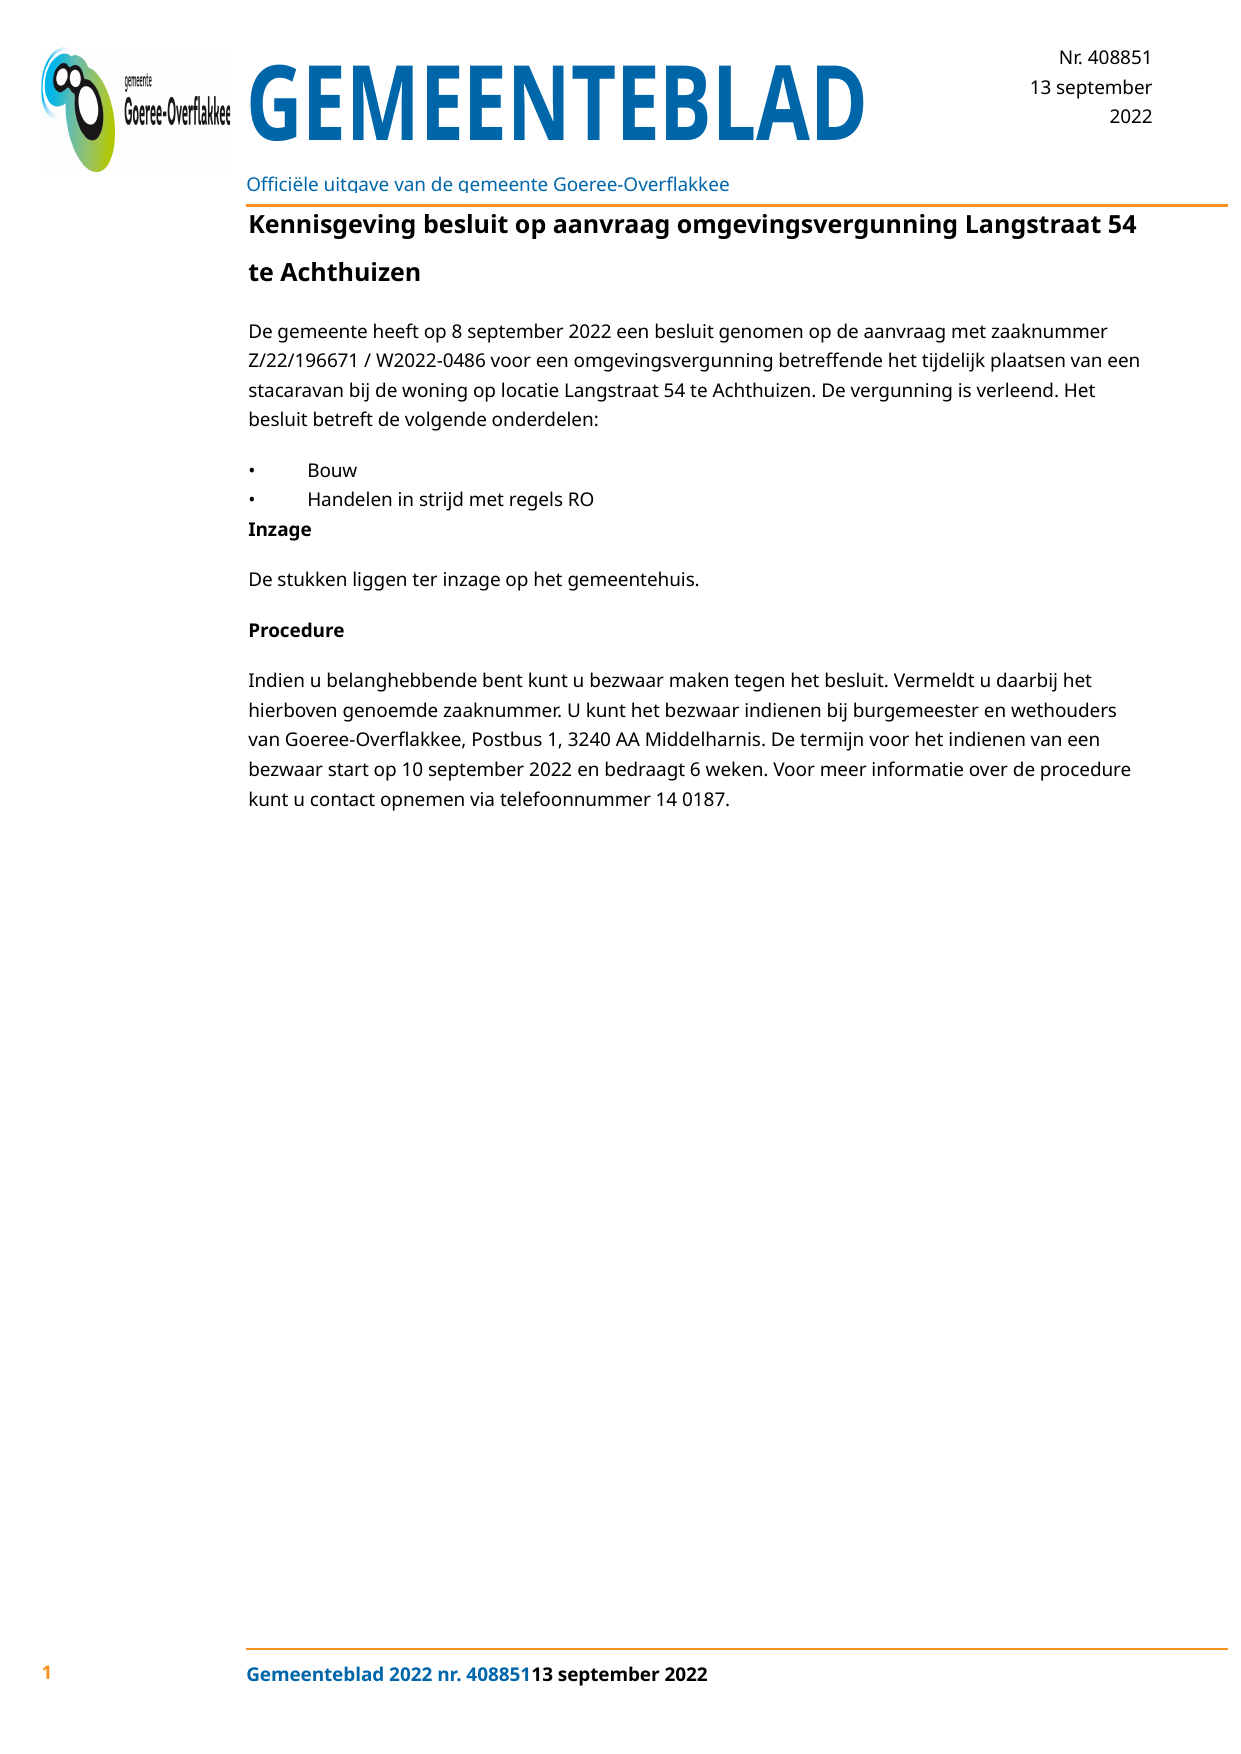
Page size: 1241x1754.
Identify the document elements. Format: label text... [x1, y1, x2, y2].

text Inzage [248, 516, 1152, 542]
list Bouw [248, 457, 1152, 483]
picture [41, 47, 231, 172]
list Handelen in strijd met regels RO [248, 487, 1152, 512]
text Kennisgeving besluit op aanvraag omgevingsvergunning Langstraat 54 te Achthuizen [248, 207, 1152, 288]
text Indien u belanghebbende bent kunt u bezwaar maken tegen het besluit. Vermeldt u daarbij het hierboven genoemde zaaknummer. U kunt het bezwaar indienen bij burgemeester en wethouders van Goeree-Overflakkee, Postbus 1, 3240 AA Middelharnis. De termijn voor het indienen van een bezwaar start op 10 september 2022 en bedraagt 6 weken. Voor meer informatie over de procedure kunt u contact opnemen via telefoonnummer 14 0187. [248, 667, 1152, 812]
text De gemeente heeft op 8 september 2022 een besluit genomen op de aanvraag met zaaknummer Z/22/196671 / W2022-0486 voor een omgevingsvergunning betreffende het tijdelijk plaatsen van een stacaravan bij de woning op locatie Langstraat 54 te Achthuizen. De vergunning is verleend. Het besluit betreft de volgende onderdelen: [248, 318, 1152, 432]
text Procedure [248, 617, 1152, 643]
text De stukken liggen ter inzage op het gemeentehuis. [248, 567, 1152, 592]
